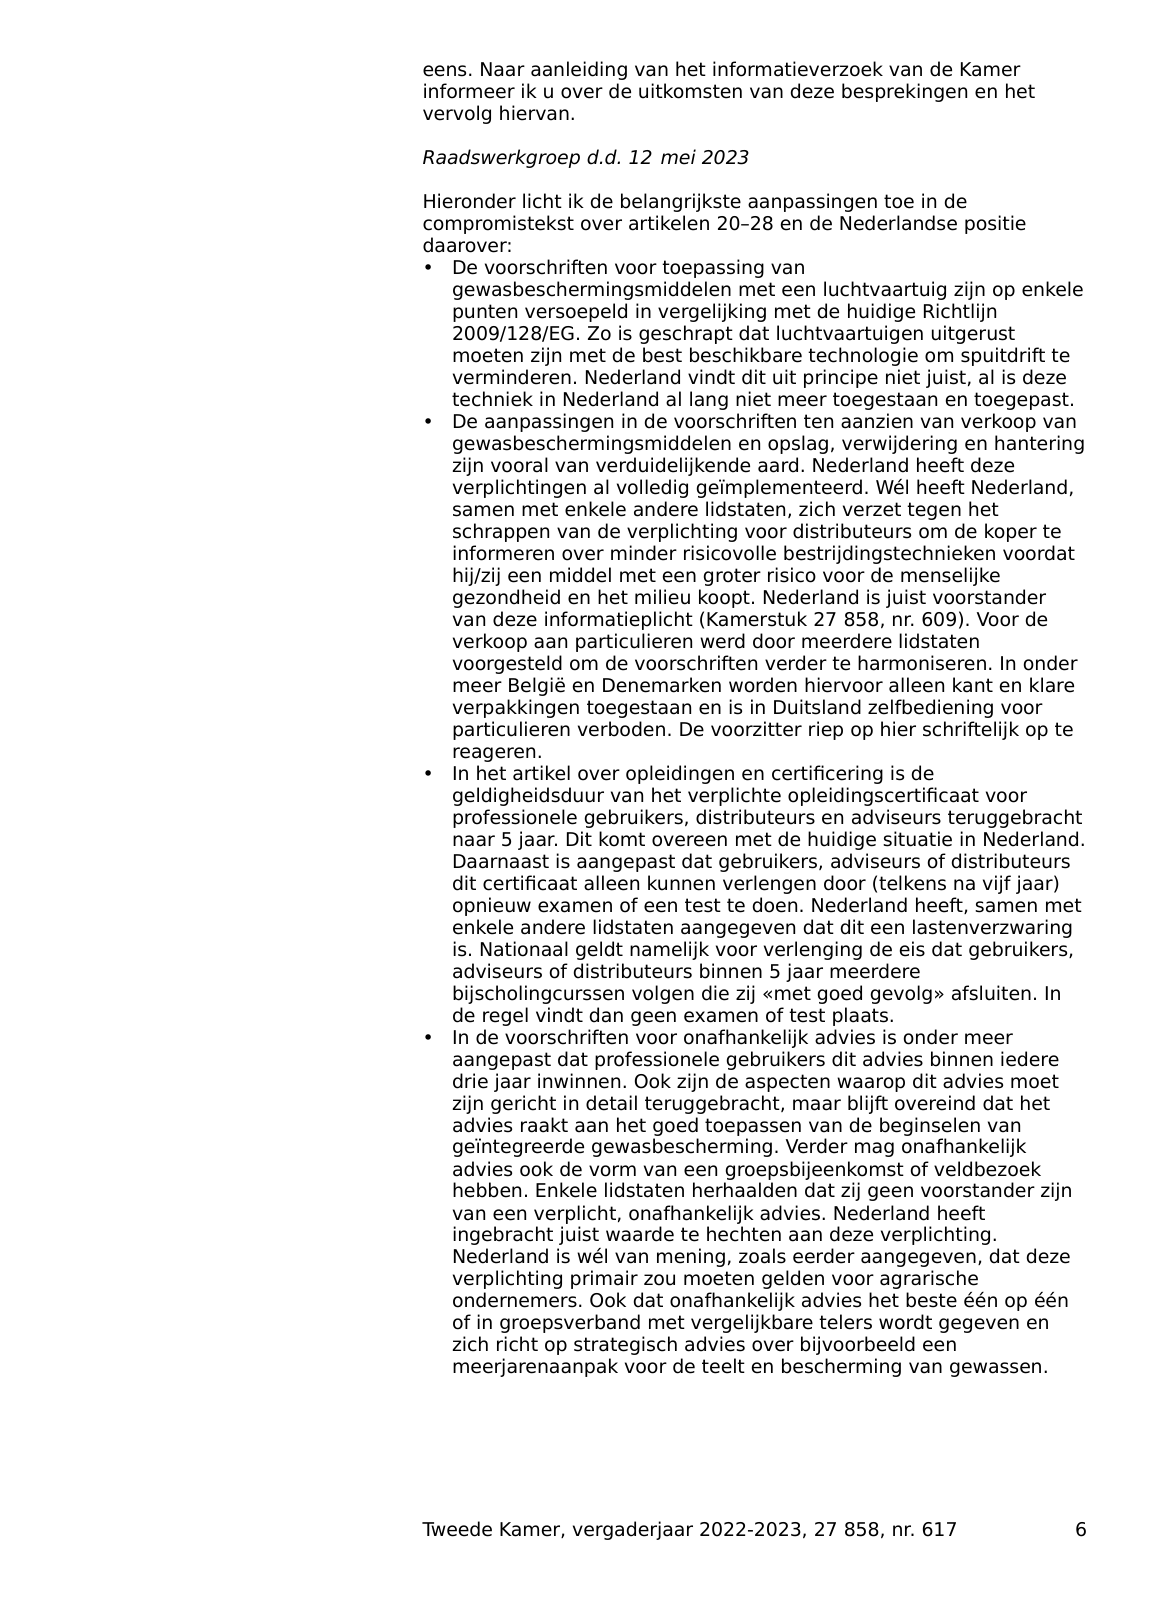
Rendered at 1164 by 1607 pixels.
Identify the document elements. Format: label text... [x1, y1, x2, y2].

text Hieronder licht ik de belangrijkste aanpassingen toe in de compromistekst over artikelen 20–28 en de Nederlandse positie daarover: [422, 191, 1087, 257]
text • In de voorschriften voor onafhankelijk advies is onder meer aangepast dat professionele gebruikers dit advies binnen iedere drie jaar inwinnen. Ook zijn de aspecten waarop dit advies moet zijn gericht in detail teruggebracht, maar blijft overeind dat het advies raakt aan het goed toepassen van de beginselen van geïntegreerde gewasbescherming. Verder mag onafhankelijk advies ook de vorm van een groepsbijeenkomst of veldbezoek hebben. Enkele lidstaten herhaalden dat zij geen voorstander zijn van een verplicht, onafhankelijk advies. Nederland heeft ingebracht juist waarde te hechten aan deze verplichting. Nederland is wél van mening, zoals eerder aangegeven, dat deze verplichting primair zou moeten gelden voor agrarische ondernemers. Ook dat onafhankelijk advies het beste één op één of in groepsverband met vergelijkbare telers wordt gegeven en zich richt op strategisch advies over bijvoorbeeld een meerjarenaanpak voor de teelt en bescherming van gewassen. [422, 1027, 1087, 1378]
text eens. Naar aanleiding van het informatieverzoek van de Kamer informeer ik u over de uitkomsten van deze besprekingen en het vervolg hiervan. [422, 59, 1087, 125]
text • De aanpassingen in de voorschriften ten aanzien van verkoop van gewasbeschermingsmiddelen en opslag, verwijdering en hantering zijn vooral van verduidelijkende aard. Nederland heeft deze verplichtingen al volledig geïmplementeerd. Wél heeft Nederland, samen met enkele andere lidstaten, zich verzet tegen het schrappen van de verplichting voor distributeurs om de koper te informeren over minder risicovolle bestrijdingstechnieken voordat hij/zij een middel met een groter risico voor de menselijke gezondheid en het milieu koopt. Nederland is juist voorstander van deze informatieplicht (Kamerstuk 27 858, nr. 609). Voor de verkoop aan particulieren werd door meerdere lidstaten voorgesteld om de voorschriften verder te harmoniseren. In onder meer België en Denemarken worden hiervoor alleen kant en klare verpakkingen toegestaan en is in Duitsland zelfbediening voor particulieren verboden. De voorzitter riep op hier schriftelijk op te reageren. [422, 411, 1087, 763]
text • De voorschriften voor toepassing van gewasbeschermingsmiddelen met een luchtvaartuig zijn op enkele punten versoepeld in vergelijking met de huidige Richtlijn 2009/128/EG. Zo is geschrapt dat luchtvaartuigen uitgerust moeten zijn met de best beschikbare technologie om spuitdrift te verminderen. Nederland vindt dit uit principe niet juist, al is deze techniek in Nederland al lang niet meer toegestaan en toegepast. [422, 257, 1087, 411]
subtitle Raadswerkgroep d.d. 12 mei 2023 [422, 147, 1087, 169]
text • In het artikel over opleidingen en certificering is de geldigheidsduur van het verplichte opleidingscertificaat voor professionele gebruikers, distributeurs en adviseurs teruggebracht naar 5 jaar. Dit komt overeen met de huidige situatie in Nederland. Daarnaast is aangepast dat gebruikers, adviseurs of distributeurs dit certificaat alleen kunnen verlengen door (telkens na vijf jaar) opnieuw examen of een test te doen. Nederland heeft, samen met enkele andere lidstaten aangegeven dat dit een lastenverzwaring is. Nationaal geldt namelijk voor verlenging de eis dat gebruikers, adviseurs of distributeurs binnen 5 jaar meerdere bijscholingcurssen volgen die zij «met goed gevolg» afsluiten. In de regel vindt dan geen examen of test plaats. [422, 763, 1087, 1027]
